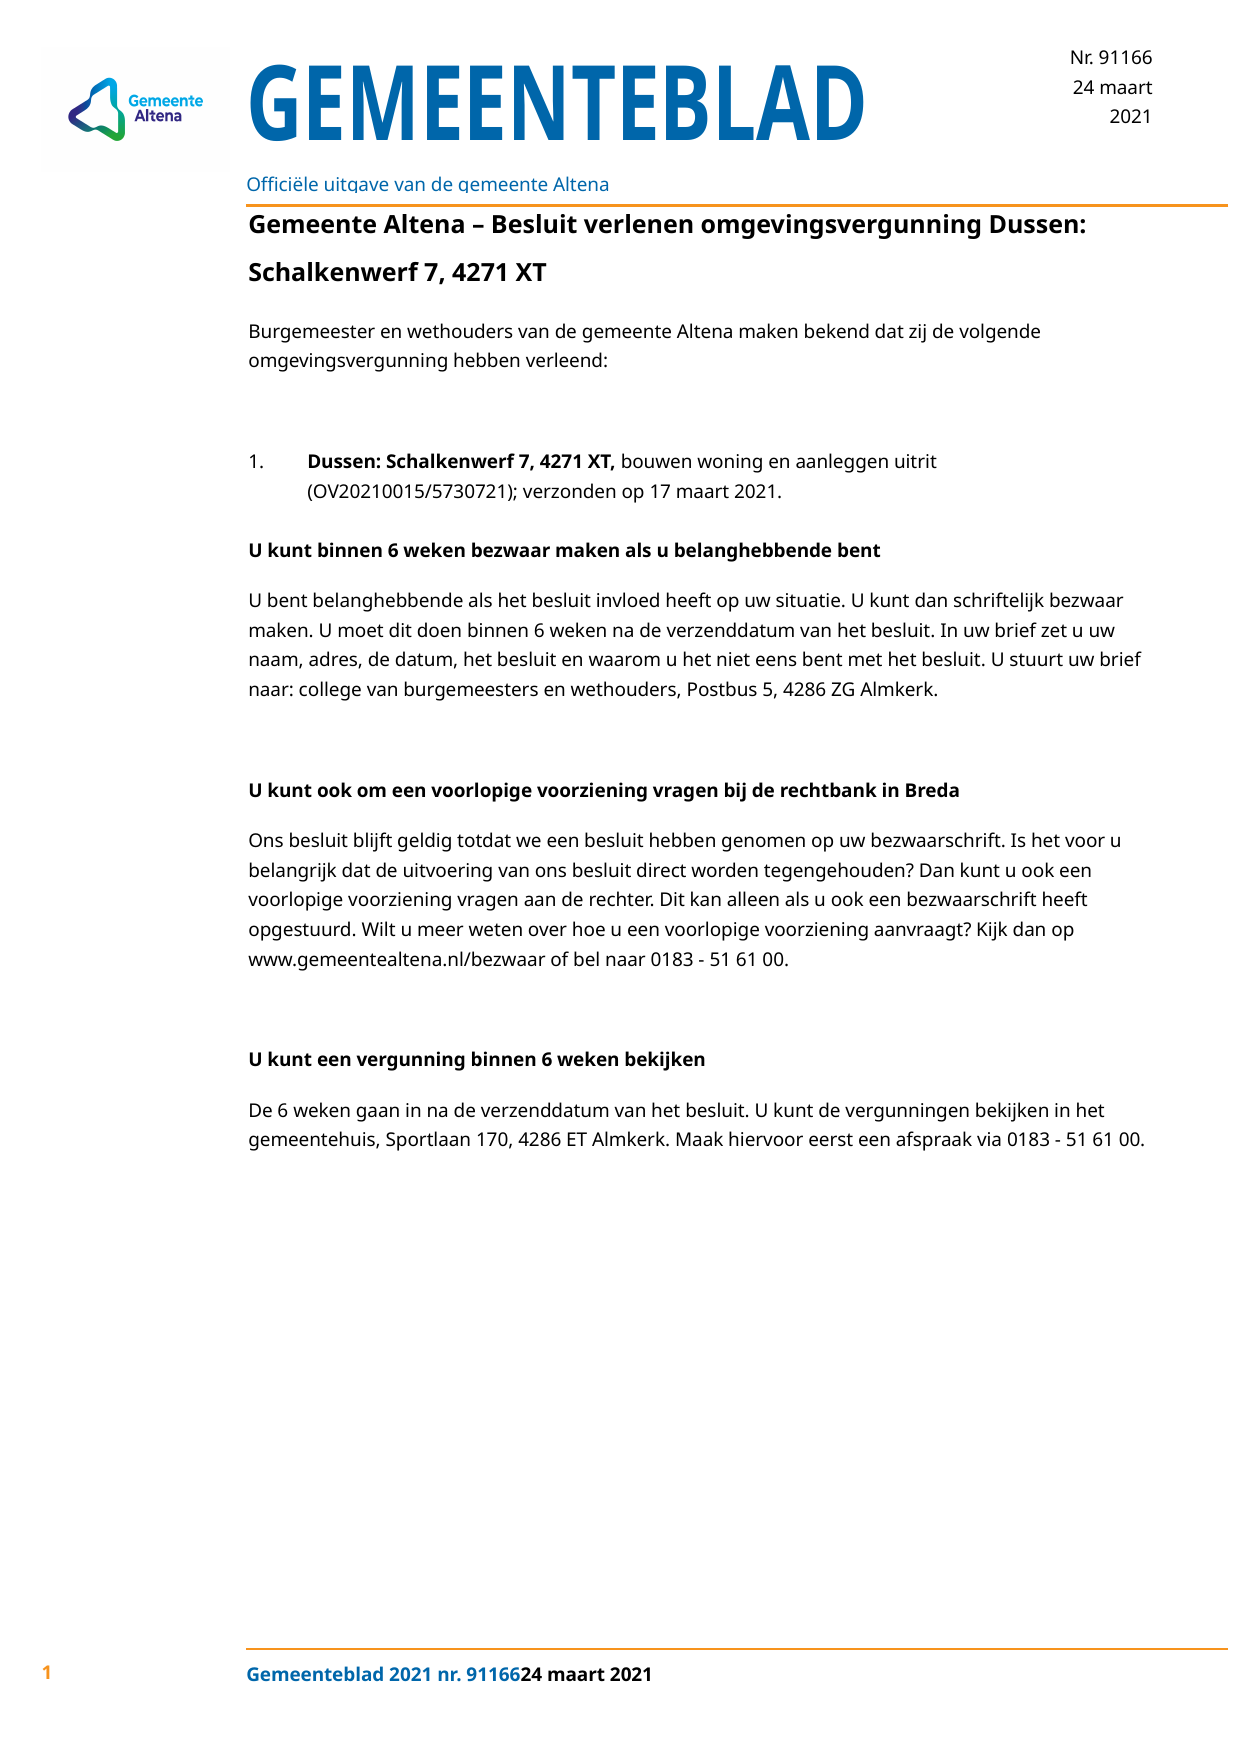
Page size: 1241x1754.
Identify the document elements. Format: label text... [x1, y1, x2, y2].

text Ons besluit blijft geldig totdat we een besluit hebben genomen op uw bezwaarschrift. Is het voor u belangrijk dat de uitvoering van ons besluit direct worden tegengehouden? Dan kunt u ook een voorlopige voorziening vragen aan de rechter. Dit kan alleen als u ook een bezwaarschrift heeft opgestuurd. Wilt u meer weten over hoe u een voorlopige voorziening aanvraagt? Kijk dan op www.gemeentealtena.nl/bezwaar of bel naar 0183 - 51 61 00. [248, 827, 1152, 972]
text Gemeente Altena – Besluit verlenen omgevingsvergunning Dussen: Schalkenwerf 7, 4271 XT [248, 207, 1152, 288]
text U kunt binnen 6 weken bezwaar maken als u belanghebbende bent [248, 537, 1152, 563]
text U kunt een vergunning binnen 6 weken bekijken [248, 1047, 1152, 1072]
text Burgemeester en wethouders van de gemeente Altena maken bekend dat zij de volgende omgevingsvergunning hebben verleend: [248, 318, 1152, 373]
text U kunt ook om een voorlopige voorziening vragen bij de rechtbank in Breda [248, 777, 1152, 803]
picture [41, 47, 231, 172]
list Dussen: Schalkenwerf 7, 4271 XT, bouwen woning en aanleggen uitrit (OV20210015/5730721); verzonden op 17 maart 2021. [248, 448, 1152, 504]
text U bent belanghebbende als het besluit invloed heeft op uw situatie. U kunt dan schriftelijk bezwaar maken. U moet dit doen binnen 6 weken na de verzenddatum van het besluit. In uw brief zet u uw naam, adres, de datum, het besluit en waarom u het niet eens bent met het besluit. U stuurt uw brief naar: college van burgemeesters en wethouders, Postbus 5, 4286 ZG Almkerk. [248, 587, 1152, 702]
text De 6 weken gaan in na de verzenddatum van het besluit. U kunt de vergunningen bekijken in het gemeentehuis, Sportlaan 170, 4286 ET Almkerk. Maak hiervoor eerst een afspraak via 0183 - 51 61 00. [248, 1097, 1152, 1152]
